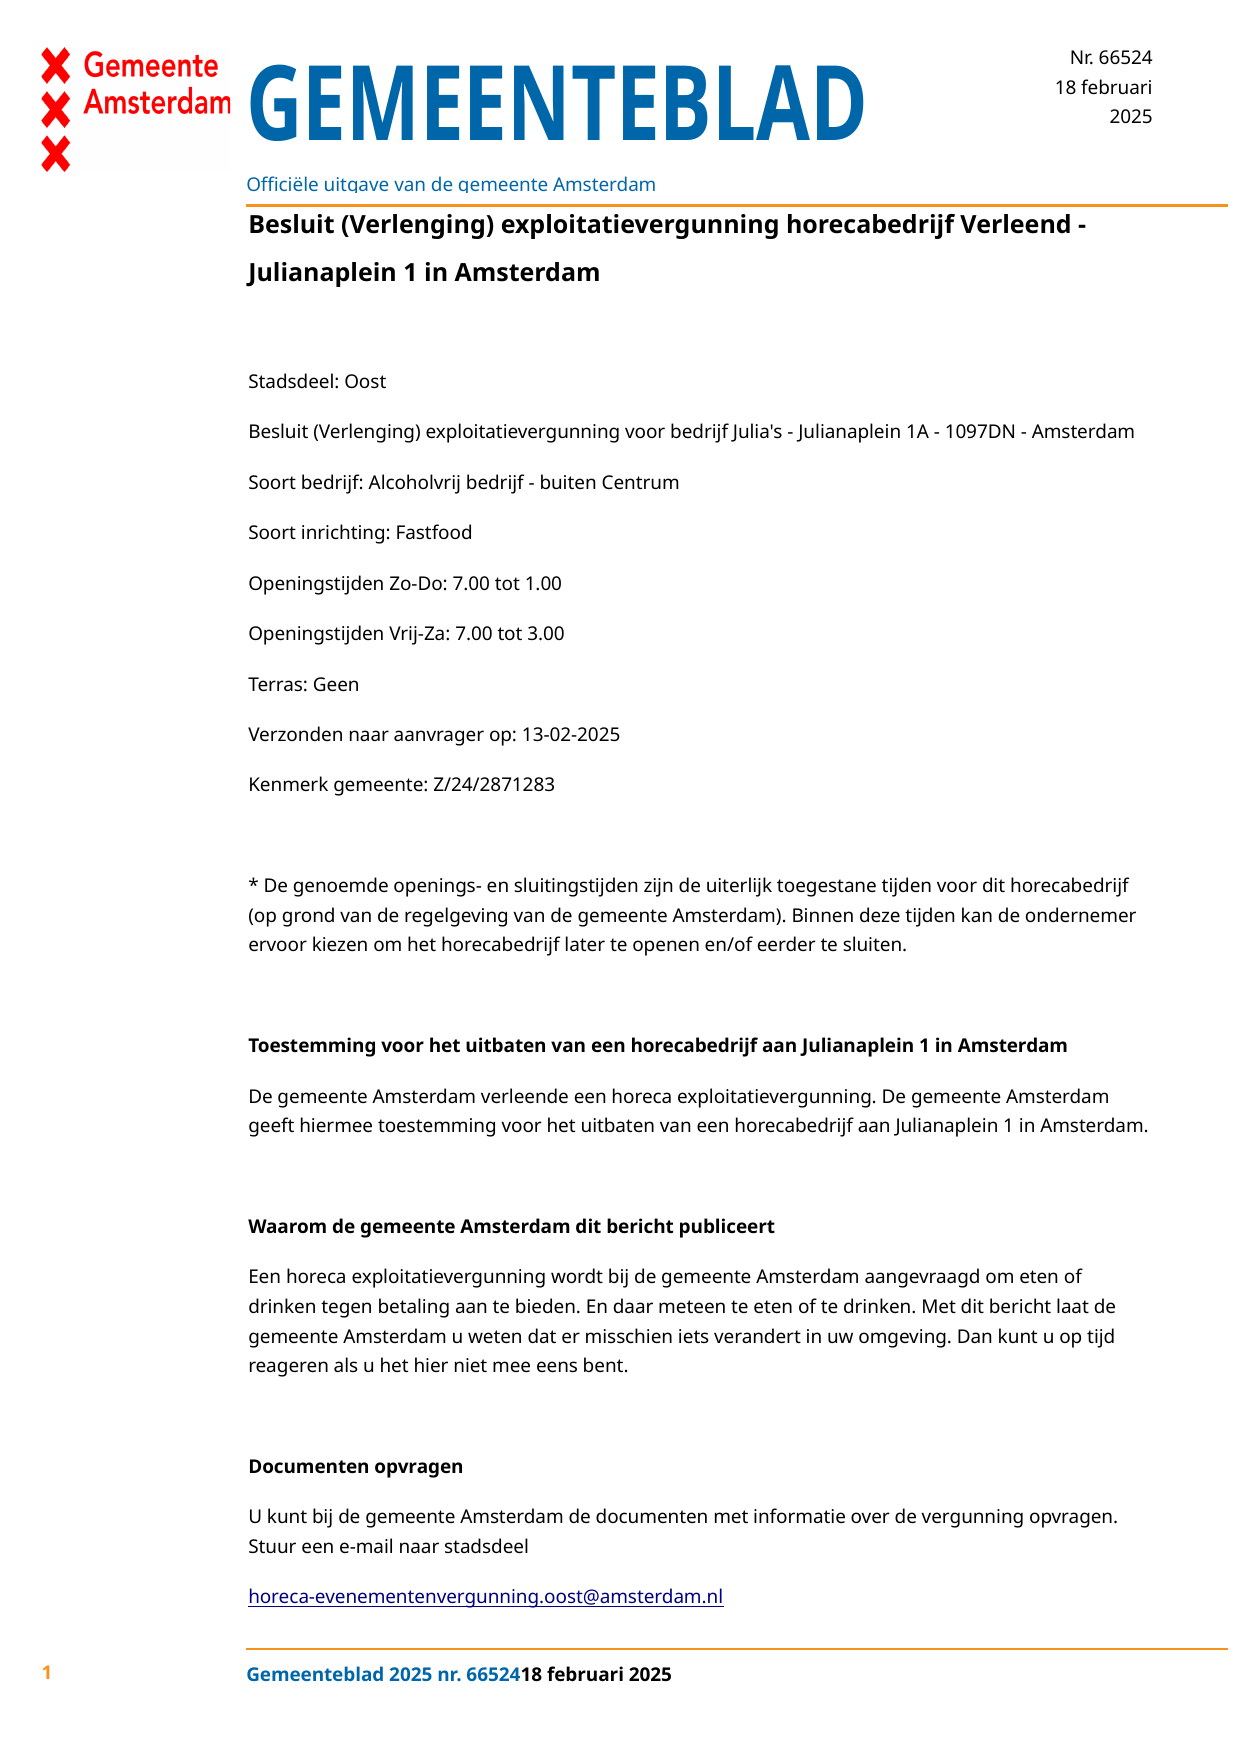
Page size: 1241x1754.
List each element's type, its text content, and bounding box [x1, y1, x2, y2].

text De gemeente Amsterdam verleende een horeca exploitatievergunning. De gemeente Amsterdam geeft hiermee toestemming voor het uitbaten van een horecabedrijf aan Julianaplein 1 in Amsterdam. [248, 1083, 1152, 1138]
text U kunt bij de gemeente Amsterdam de documenten met informatie over de vergunning opvragen. Stuur een e-mail naar stadsdeel [248, 1504, 1152, 1559]
text Waarom de gemeente Amsterdam dit bericht publiceert [248, 1213, 1152, 1239]
text Openingstijden Vrij-Za: 7.00 tot 3.00 [248, 620, 1152, 646]
text Stadsdeel: Oost [248, 368, 1152, 394]
text Een horeca exploitatievergunning wordt bij de gemeente Amsterdam aangevraagd om eten of drinken tegen betaling aan te bieden. En daar meteen te eten of te drinken. Met dit bericht laat de gemeente Amsterdam u weten dat er misschien iets verandert in uw omgeving. Dan kunt u op tijd reageren als u het hier niet mee eens bent. [248, 1264, 1152, 1378]
text Besluit (Verlenging) exploitatievergunning horecabedrijf Verleend - Julianaplein 1 in Amsterdam [248, 207, 1152, 288]
text Terras: Geen [248, 671, 1152, 697]
text Documenten opvragen [248, 1453, 1152, 1479]
text Soort bedrijf: Alcoholvrij bedrijf - buiten Centrum [248, 469, 1152, 495]
text Soort inrichting: Fastfood [248, 519, 1152, 545]
picture [41, 47, 231, 172]
text Kenmerk gemeente: Z/24/2871283 [248, 772, 1152, 797]
text Toestemming voor het uitbaten van een horecabedrijf aan Julianaplein 1 in Amsterdam [248, 1032, 1152, 1058]
text Verzonden naar aanvrager op: 13-02-2025 [248, 721, 1152, 747]
text horeca-evenementenvergunning.oost@amsterdam.nl [248, 1584, 1152, 1609]
text * De genoemde openings- en sluitingstijden zijn de uiterlijk toegestane tijden voor dit horecabedrijf (op grond van de regelgeving van de gemeente Amsterdam). Binnen deze tijden kan de ondernemer ervoor kiezen om het horecabedrijf later te openen en/of eerder te sluiten. [248, 872, 1152, 957]
text Openingstijden Zo-Do: 7.00 tot 1.00 [248, 570, 1152, 596]
text Besluit (Verlenging) exploitatievergunning voor bedrijf Julia's - Julianaplein 1A - 1097DN - Amsterdam [248, 419, 1152, 444]
